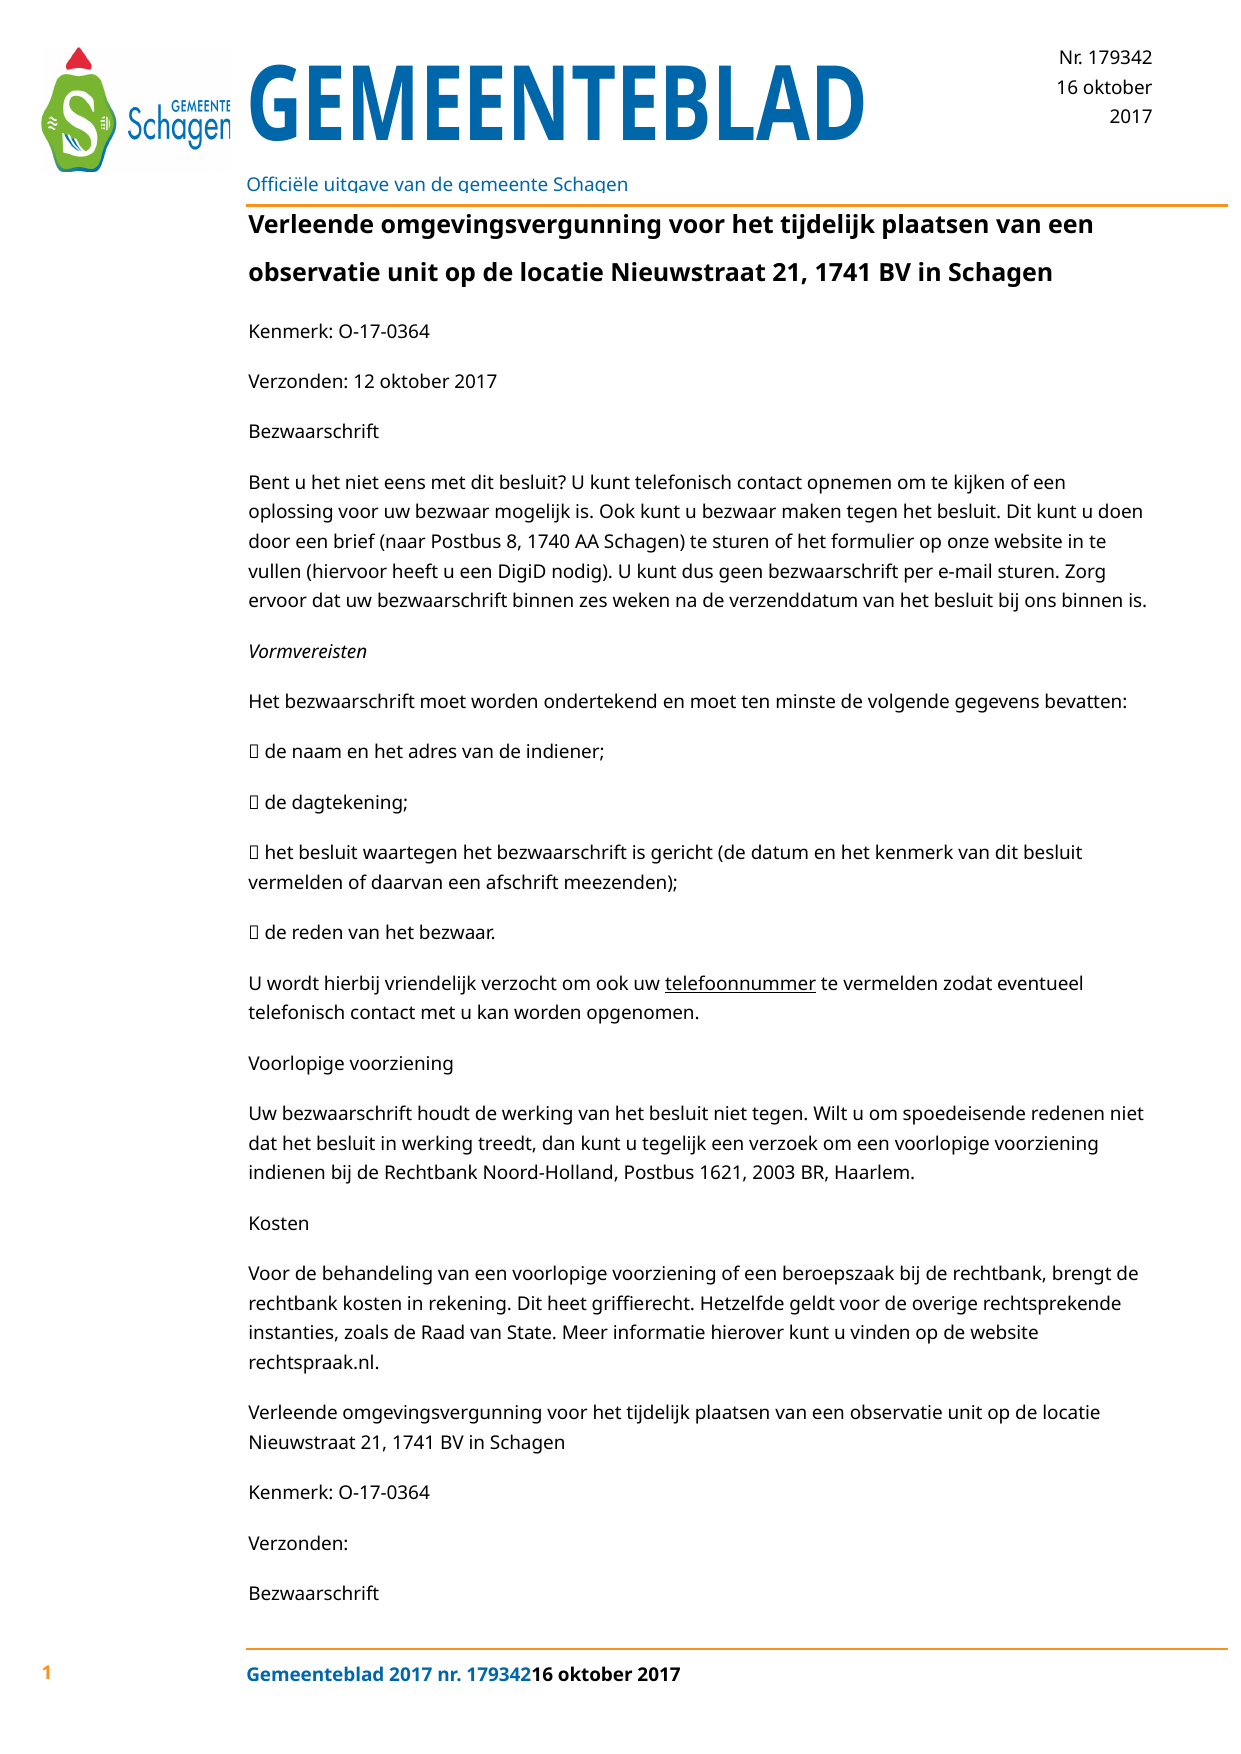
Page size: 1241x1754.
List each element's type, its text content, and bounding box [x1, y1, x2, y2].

text Verleende omgevingsvergunning voor het tijdelijk plaatsen van een observatie unit op de locatie Nieuwstraat 21, 1741 BV in Schagen [248, 1399, 1152, 1455]
text Kosten [248, 1210, 1152, 1236]
text  de reden van het bezwaar. [248, 919, 1152, 945]
text Voor de behandeling van een voorlopige voorziening of een beroepszaak bij de rechtbank, brengt de rechtbank kosten in rekening. Dit heet griffierecht. Hetzelfde geldt voor de overige rechtsprekende instanties, zoals de Raad van State. Meer informatie hierover kunt u vinden op de website rechtspraak.nl. [248, 1260, 1152, 1375]
picture [41, 47, 231, 172]
text Vormvereisten [248, 638, 1152, 664]
text Uw bezwaarschrift houdt de werking van het besluit niet tegen. Wilt u om spoedeisende redenen niet dat het besluit in werking treedt, dan kunt u tegelijk een verzoek om een voorlopige voorziening indienen bij de Rechtbank Noord-Holland, Postbus 1621, 2003 BR, Haarlem. [248, 1100, 1152, 1185]
text  de naam en het adres van de indiener; [248, 739, 1152, 764]
text Verleende omgevingsvergunning voor het tijdelijk plaatsen van een observatie unit op de locatie Nieuwstraat 21, 1741 BV in Schagen [248, 207, 1152, 288]
text  de dagtekening; [248, 789, 1152, 815]
text Bezwaarschrift [248, 419, 1152, 444]
text Bezwaarschrift [248, 1580, 1152, 1606]
text Voorlopige voorziening [248, 1050, 1152, 1076]
text Bent u het niet eens met dit besluit? U kunt telefonisch contact opnemen om te kijken of een oplossing voor uw bezwaar mogelijk is. Ook kunt u bezwaar maken tegen het besluit. Dit kunt u doen door een brief (naar Postbus 8, 1740 AA Schagen) te sturen of het formulier op onze website in te vullen (hiervoor heeft u een DigiD nodig). U kunt dus geen bezwaarschrift per e-mail sturen. Zorg ervoor dat uw bezwaarschrift binnen zes weken na de verzenddatum van het besluit bij ons binnen is. [248, 469, 1152, 613]
text U wordt hierbij vriendelijk verzocht om ook uw telefoonnummer te vermelden zodat eventueel telefonisch contact met u kan worden opgenomen. [248, 970, 1152, 1025]
text Verzonden: 12 oktober 2017 [248, 368, 1152, 394]
text  het besluit waartegen het bezwaarschrift is gericht (de datum en het kenmerk van dit besluit vermelden of daarvan een afschrift meezenden); [248, 839, 1152, 895]
text Kenmerk: O-17-0364 [248, 1479, 1152, 1505]
text Het bezwaarschrift moet worden ondertekend en moet ten minste de volgende gegevens bevatten: [248, 688, 1152, 714]
text Verzonden: [248, 1530, 1152, 1556]
text Kenmerk: O-17-0364 [248, 318, 1152, 344]
